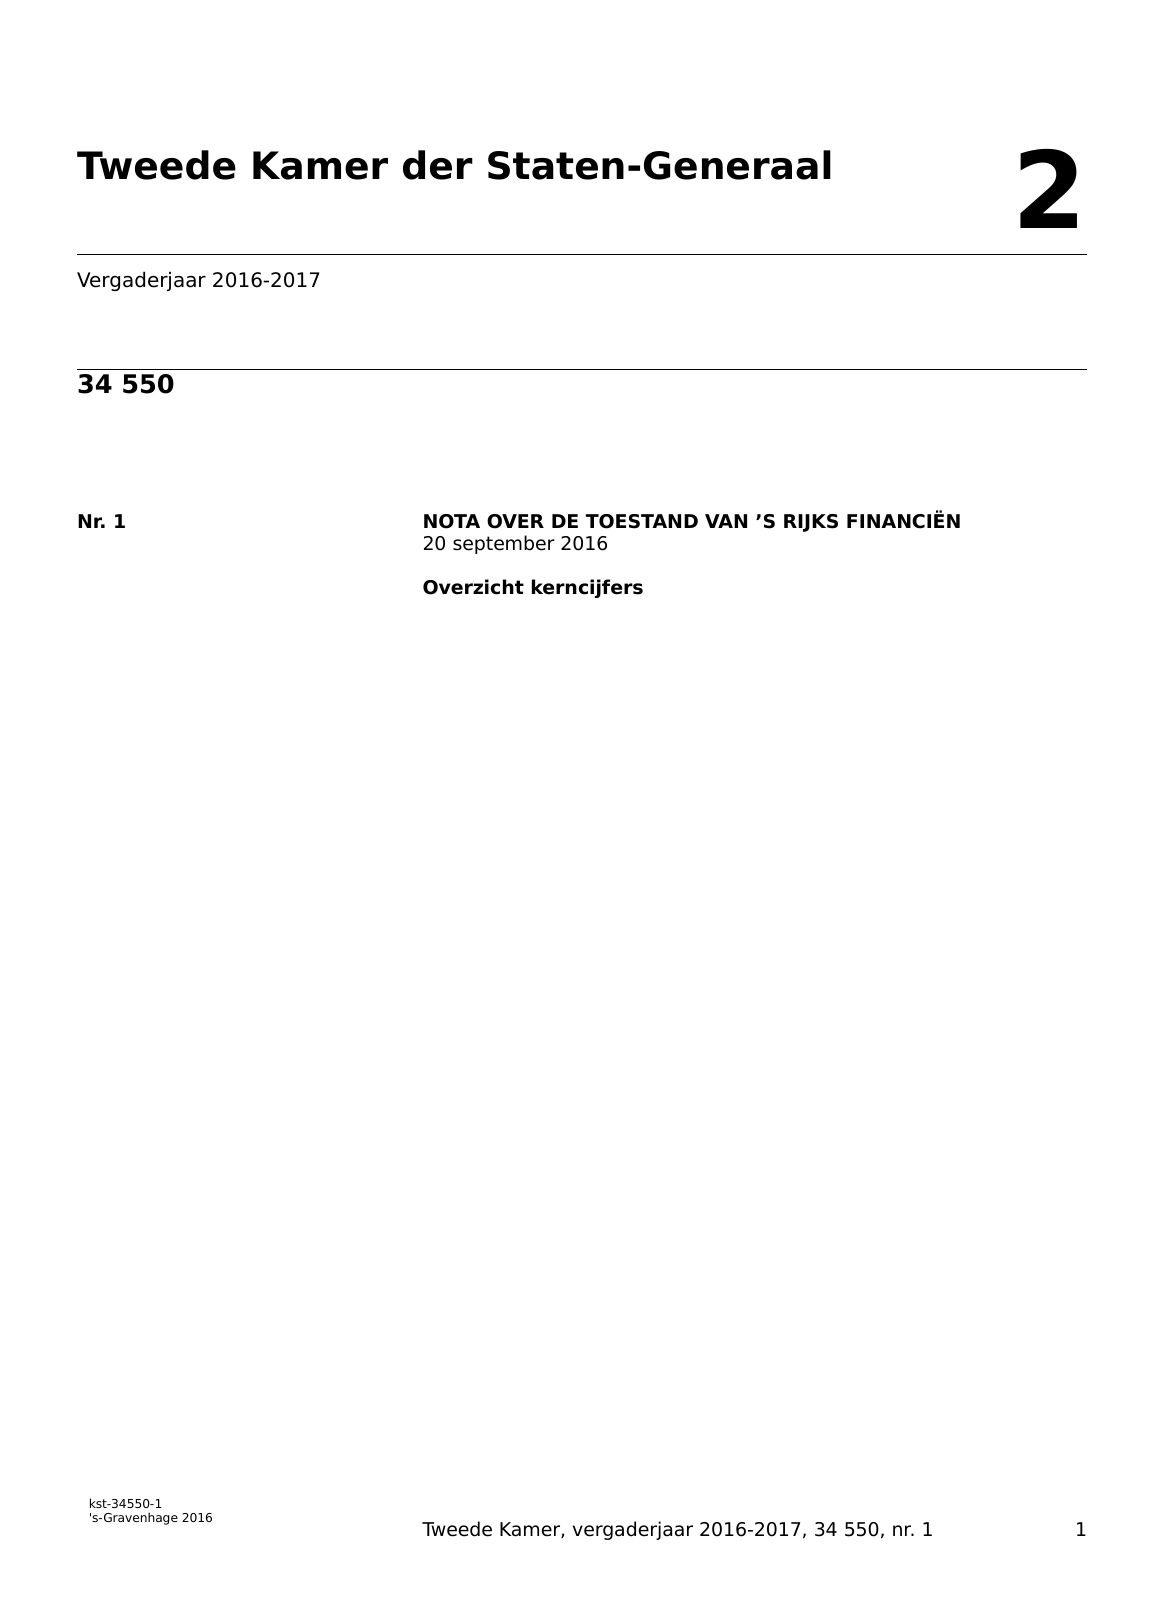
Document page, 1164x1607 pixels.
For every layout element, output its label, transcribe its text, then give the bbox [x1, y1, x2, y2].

subtitle 34 550 [77, 370, 1087, 399]
subtitle Nr. 1 NOTA OVER DE TOESTAND VAN ’S RIJKS FINANCIËN [77, 511, 1087, 532]
table_header Tweede Kamer der Staten-Generaal [77, 130, 886, 254]
subtitle Overzicht kerncijfers [422, 577, 1087, 599]
table_header 2 [886, 130, 1087, 254]
table_cell Vergaderjaar 2016-2017 [77, 255, 1087, 369]
text 20 september 2016 [422, 532, 1087, 554]
text kst-34550-1 [88, 1497, 323, 1511]
text 's-Gravenhage 2016 [88, 1511, 323, 1525]
